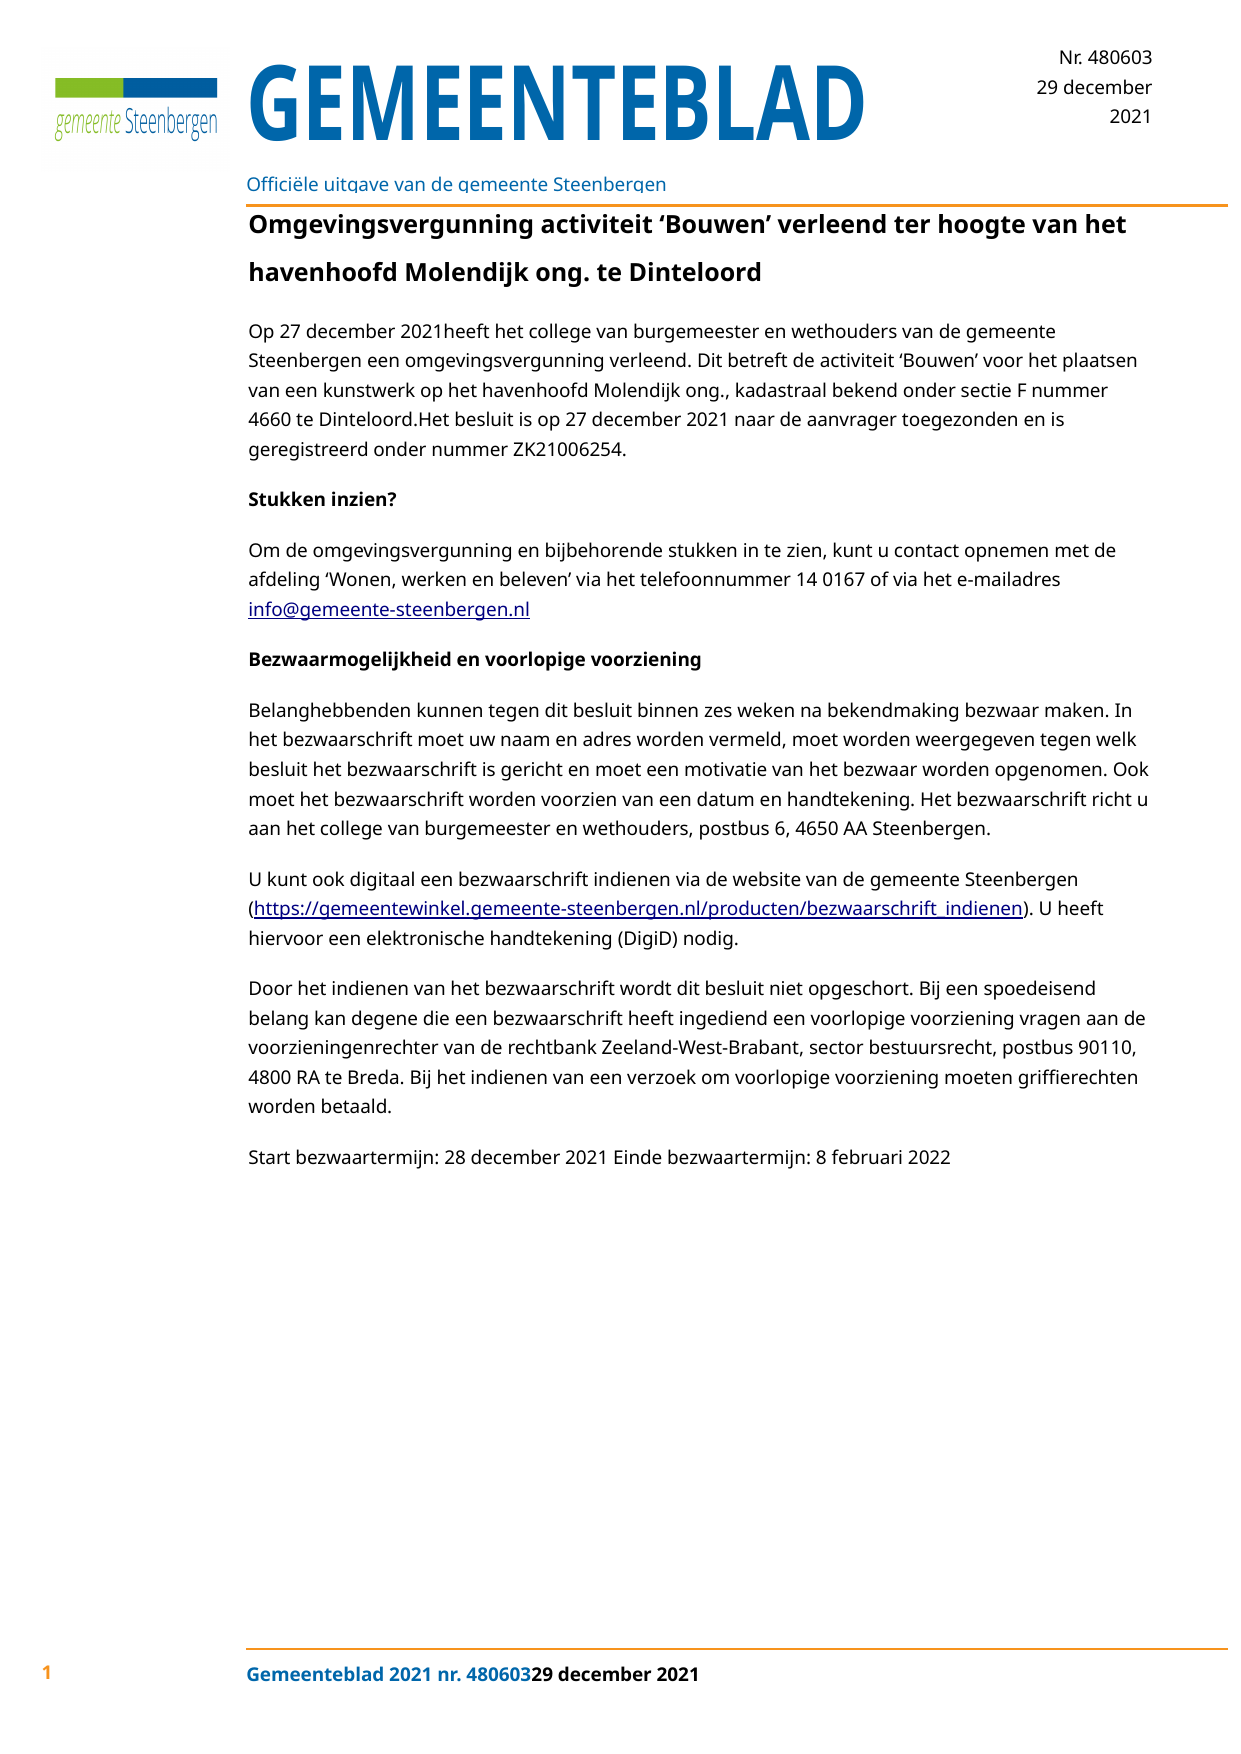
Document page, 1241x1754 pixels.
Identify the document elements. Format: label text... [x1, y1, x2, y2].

text Stukken inzien? [248, 487, 1152, 512]
text Omgevingsvergunning activiteit ‘Bouwen’ verleend ter hoogte van het havenhoofd Molendijk ong. te Dinteloord [248, 207, 1152, 288]
text Op 27 december 2021heeft het college van burgemeester en wethouders van de gemeente Steenbergen een omgevingsvergunning verleend. Dit betreft de activiteit ‘Bouwen’ voor het plaatsen van een kunstwerk op het havenhoofd Molendijk ong., kadastraal bekend onder sectie F nummer 4660 te Dinteloord.Het besluit is op 27 december 2021 naar de aanvrager toegezonden en is geregistreerd onder nummer ZK21006254. [248, 318, 1152, 462]
text U kunt ook digitaal een bezwaarschrift indienen via de website van de gemeente Steenbergen (https://gemeentewinkel.gemeente-steenbergen.nl/producten/bezwaarschrift_indienen). U heeft hiervoor een elektronische handtekening (DigiD) nodig. [248, 866, 1152, 951]
text Bezwaarmogelijkheid en voorlopige voorziening [248, 647, 1152, 672]
text Om de omgevingsvergunning en bijbehorende stukken in te zien, kunt u contact opnemen met de afdeling ‘Wonen, werken en beleven’ via het telefoonnummer 14 0167 of via het e-mailadres info@gemeente-steenbergen.nl [248, 537, 1152, 622]
text Door het indienen van het bezwaarschrift wordt dit besluit niet opgeschort. Bij een spoedeisend belang kan degene die een bezwaarschrift heeft ingediend een voorlopige voorziening vragen aan de voorzieningenrechter van de rechtbank Zeeland-West-Brabant, sector bestuursrecht, postbus 90110, 4800 RA te Breda. Bij het indienen van een verzoek om voorlopige voorziening moeten griffierechten worden betaald. [248, 975, 1152, 1119]
text Start bezwaartermijn: 28 december 2021 Einde bezwaartermijn: 8 februari 2022 [248, 1144, 1152, 1170]
text Belanghebbenden kunnen tegen dit besluit binnen zes weken na bekendmaking bezwaar maken. In het bezwaarschrift moet uw naam en adres worden vermeld, moet worden weergegeven tegen welk besluit het bezwaarschrift is gericht en moet een motivatie van het bezwaar worden opgenomen. Ook moet het bezwaarschrift worden voorzien van een datum en handtekening. Het bezwaarschrift richt u aan het college van burgemeester en wethouders, postbus 6, 4650 AA Steenbergen. [248, 697, 1152, 841]
picture [41, 47, 231, 172]
